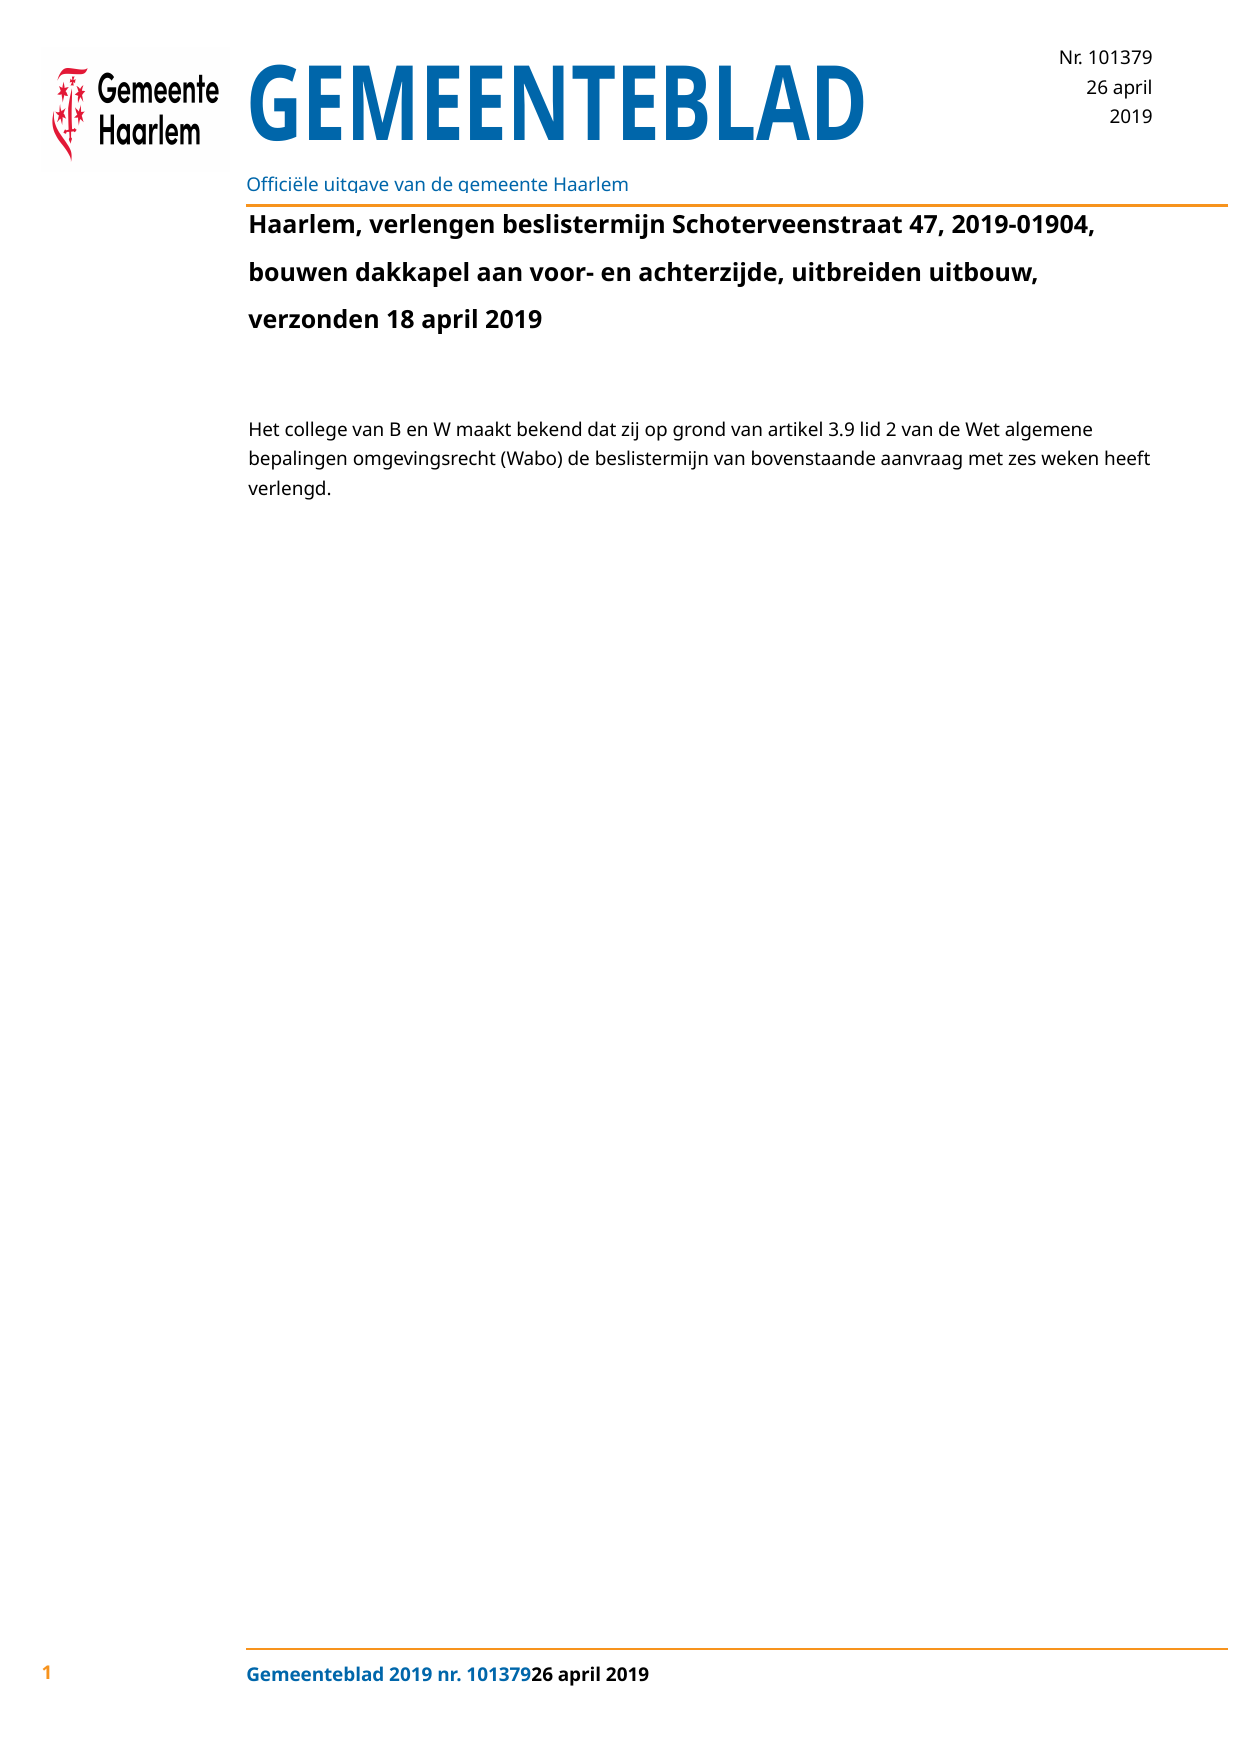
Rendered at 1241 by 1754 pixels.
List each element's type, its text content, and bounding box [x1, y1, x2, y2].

text Haarlem, verlengen beslistermijn Schoterveenstraat 47, 2019-01904, bouwen dakkapel aan voor- en achterzijde, uitbreiden uitbouw, verzonden 18 april 2019 [248, 207, 1152, 336]
picture [41, 47, 231, 172]
text Het college van B en W maakt bekend dat zij op grond van artikel 3.9 lid 2 van de Wet algemene bepalingen omgevingsrecht (Wabo) de beslistermijn van bovenstaande aanvraag met zes weken heeft verlengd. [248, 416, 1152, 501]
